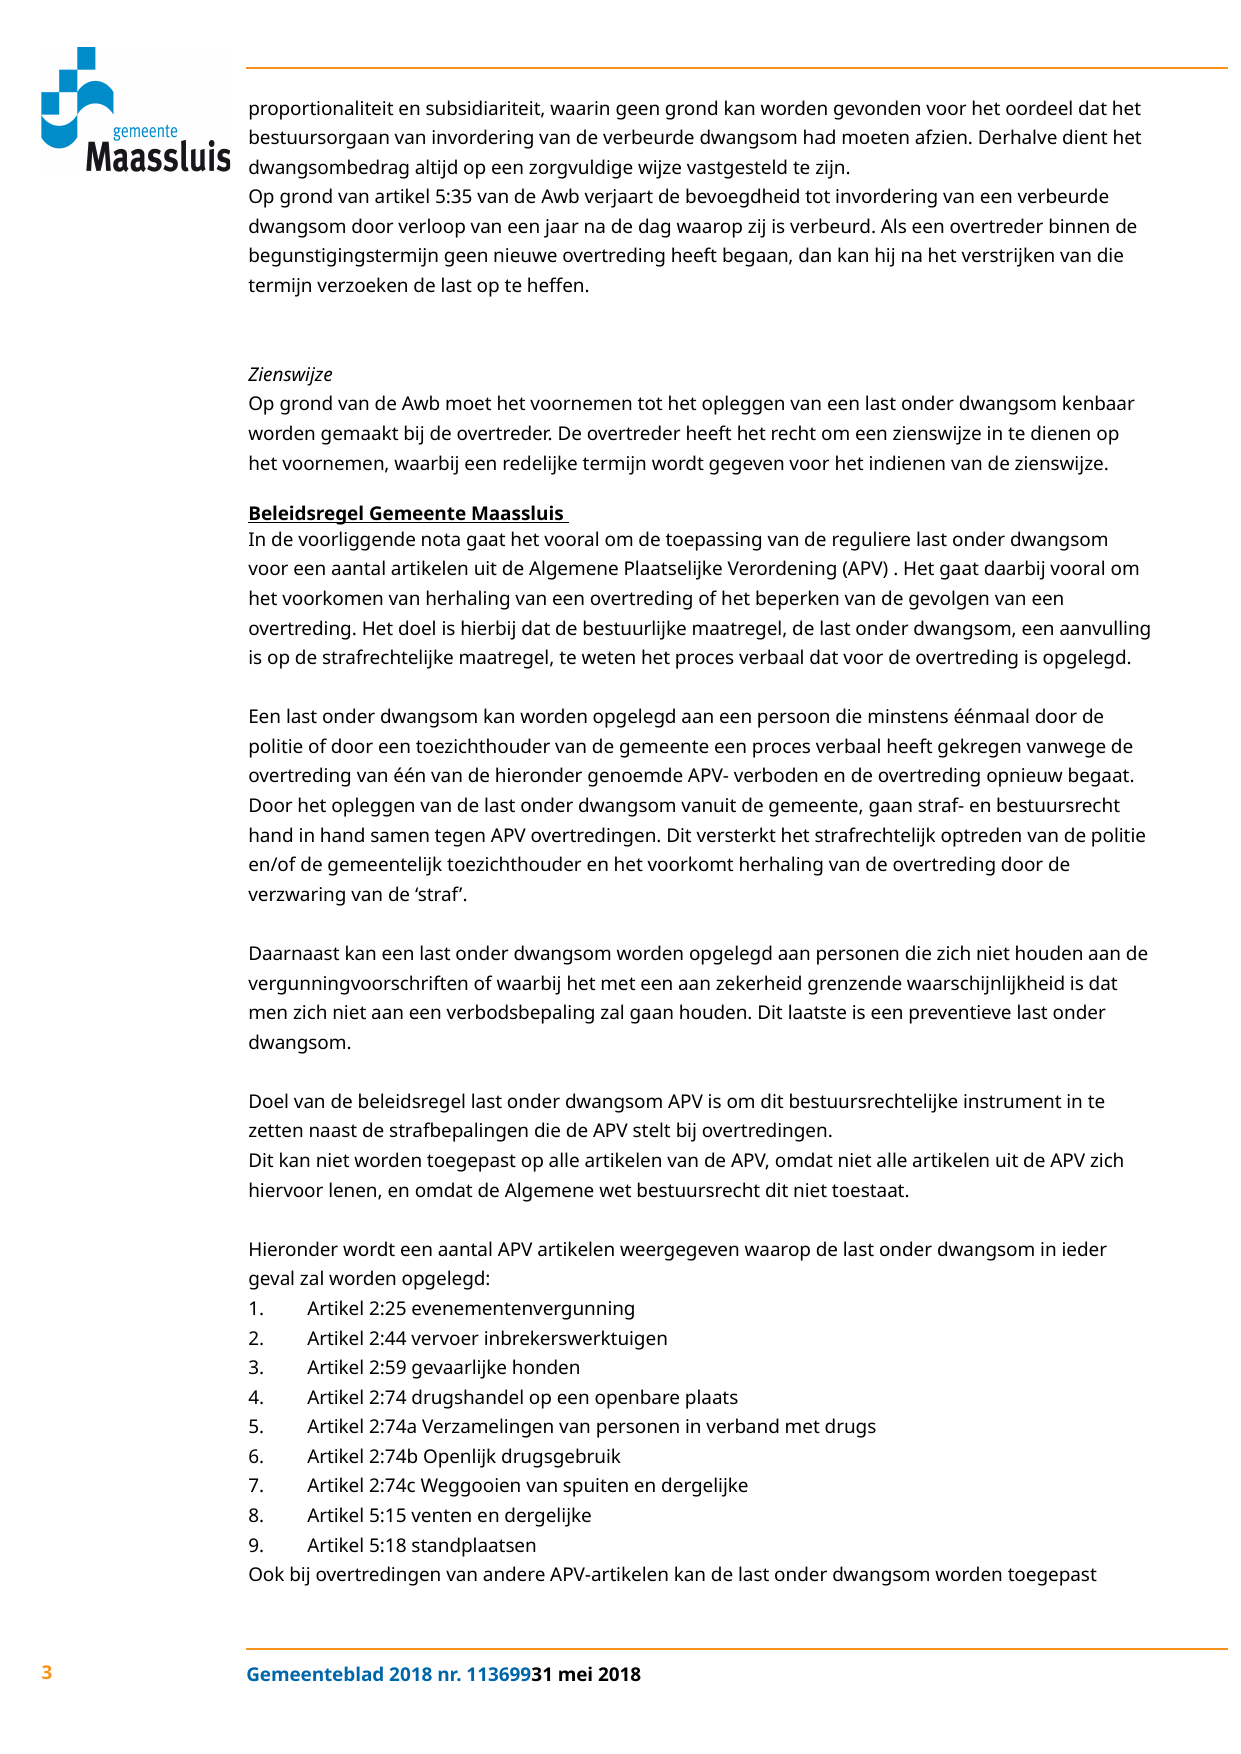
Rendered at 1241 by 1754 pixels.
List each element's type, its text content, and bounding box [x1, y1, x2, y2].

list Artikel 5:15 venten en dergelijke [248, 1502, 1152, 1528]
picture [41, 47, 77, 92]
list Artikel 2:25 evenementenvergunning [248, 1295, 1152, 1321]
text Een last onder dwangsom kan worden opgelegd aan een persoon die minstens éénmaal door de politie of door een toezichthouder van de gemeente een proces verbaal heeft gekregen vanwege de overtreding van één van de hieronder genoemde APV- verboden en de overtreding opnieuw begaat. [248, 703, 1152, 788]
text proportionaliteit en subsidiariteit, waarin geen grond kan worden gevonden voor het oordeel dat het bestuursorgaan van invordering van de verbeurde dwangsom had moeten afzien. Derhalve dient het dwangsombedrag altijd op een zorgvuldige wijze vastgesteld te zijn. [248, 95, 1152, 180]
text Door het opleggen van de last onder dwangsom vanuit de gemeente, gaan straf- en bestuursrecht hand in hand samen tegen APV overtredingen. Dit versterkt het strafrechtelijk optreden van de politie en/of de gemeentelijk toezichthouder en het voorkomt herhaling van de overtreding door de verzwaring van de ‘straf’. [248, 792, 1152, 907]
picture [41, 47, 231, 172]
text Daarnaast kan een last onder dwangsom worden opgelegd aan personen die zich niet houden aan de vergunningvoorschriften of waarbij het met een aan zekerheid grenzende waarschijnlijkheid is dat men zich niet aan een verbodsbepaling zal gaan houden. Dit laatste is een preventieve last onder dwangsom. [248, 940, 1152, 1054]
text Ook bij overtredingen van andere APV-artikelen kan de last onder dwangsom worden toegepast [248, 1561, 1152, 1587]
text Hieronder wordt een aantal APV artikelen weergegeven waarop de last onder dwangsom in ieder geval zal worden opgelegd: [248, 1236, 1152, 1291]
text Op grond van artikel 5:35 van de Awb verjaart de bevoegdheid tot invordering van een verbeurde dwangsom door verloop van een jaar na de dag waarop zij is verbeurd. Als een overtreder binnen de begunstigingstermijn geen nieuwe overtreding heeft begaan, dan kan hij na het verstrijken van die termijn verzoeken de last op te heffen. [248, 183, 1152, 298]
list Artikel 2:74a Verzamelingen van personen in verband met drugs [248, 1413, 1152, 1439]
list Artikel 2:74b Openlijk drugsgebruik [248, 1443, 1152, 1469]
text Dit kan niet worden toegepast op alle artikelen van de APV, omdat niet alle artikelen uit de APV zich hiervoor lenen, en omdat de Algemene wet bestuursrecht dit niet toestaat. [248, 1147, 1152, 1202]
text In de voorliggende nota gaat het vooral om de toepassing van de reguliere last onder dwangsom voor een aantal artikelen uit de Algemene Plaatselijke Verordening (APV) . Het gaat daarbij vooral om het voorkomen van herhaling van een overtreding of het beperken van de gevolgen van een overtreding. Het doel is hierbij dat de bestuurlijke maatregel, de last onder dwangsom, een aanvulling is op de strafrechtelijke maatregel, te weten het proces verbaal dat voor de overtreding is opgelegd. [248, 526, 1152, 670]
text Zienswijze [248, 361, 1152, 387]
list Artikel 2:59 gevaarlijke honden [248, 1354, 1152, 1380]
text Beleidsregel Gemeente Maassluis [248, 500, 1152, 526]
list Artikel 2:74 drugshandel op een openbare plaats [248, 1384, 1152, 1409]
text Op grond van de Awb moet het voornemen tot het opleggen van een last onder dwangsom kenbaar worden gemaakt bij de overtreder. De overtreder heeft het recht om een zienswijze in te dienen op het voornemen, waarbij een redelijke termijn wordt gegeven voor het indienen van de zienswijze. [248, 391, 1152, 476]
text Doel van de beleidsregel last onder dwangsom APV is om dit bestuursrechtelijke instrument in te zetten naast de strafbepalingen die de APV stelt bij overtredingen. [248, 1088, 1152, 1143]
list Artikel 5:18 standplaatsen [248, 1532, 1152, 1557]
list Artikel 2:44 vervoer inbrekerswerktuigen [248, 1325, 1152, 1350]
list Artikel 2:74c Weggooien van spuiten en dergelijke [248, 1473, 1152, 1498]
